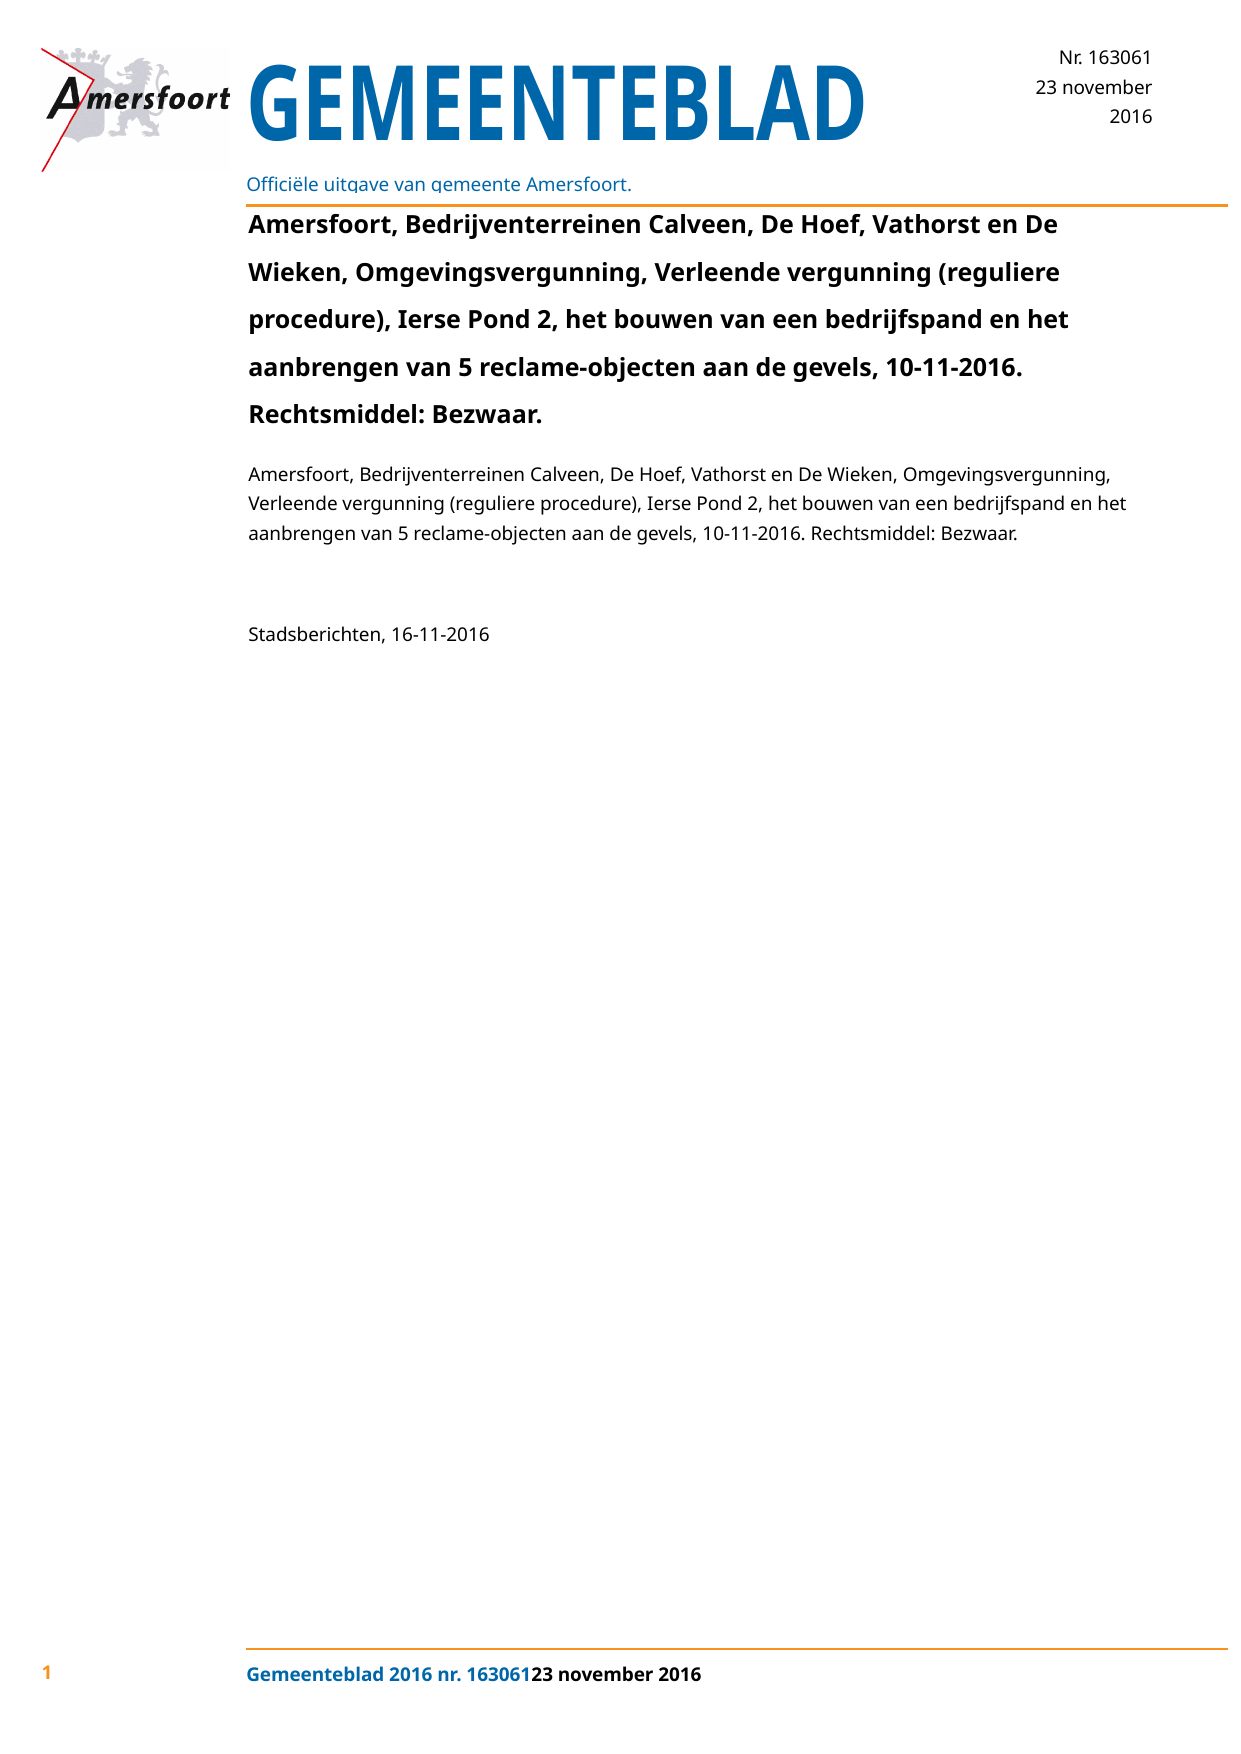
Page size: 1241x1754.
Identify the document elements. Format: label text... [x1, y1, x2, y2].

text Amersfoort, Bedrijventerreinen Calveen, De Hoef, Vathorst en De Wieken, Omgevingsvergunning, Verleende vergunning (reguliere procedure), Ierse Pond 2, het bouwen van een bedrijfspand en het aanbrengen van 5 reclame-objecten aan de gevels, 10-11-2016. Rechtsmiddel: Bezwaar. [248, 207, 1152, 431]
picture [41, 47, 231, 172]
text Stadsberichten, 16-11-2016 [248, 621, 1152, 646]
text Amersfoort, Bedrijventerreinen Calveen, De Hoef, Vathorst en De Wieken, Omgevingsvergunning, Verleende vergunning (reguliere procedure), Ierse Pond 2, het bouwen van een bedrijfspand en het aanbrengen van 5 reclame-objecten aan de gevels, 10-11-2016. Rechtsmiddel: Bezwaar. [248, 461, 1152, 546]
